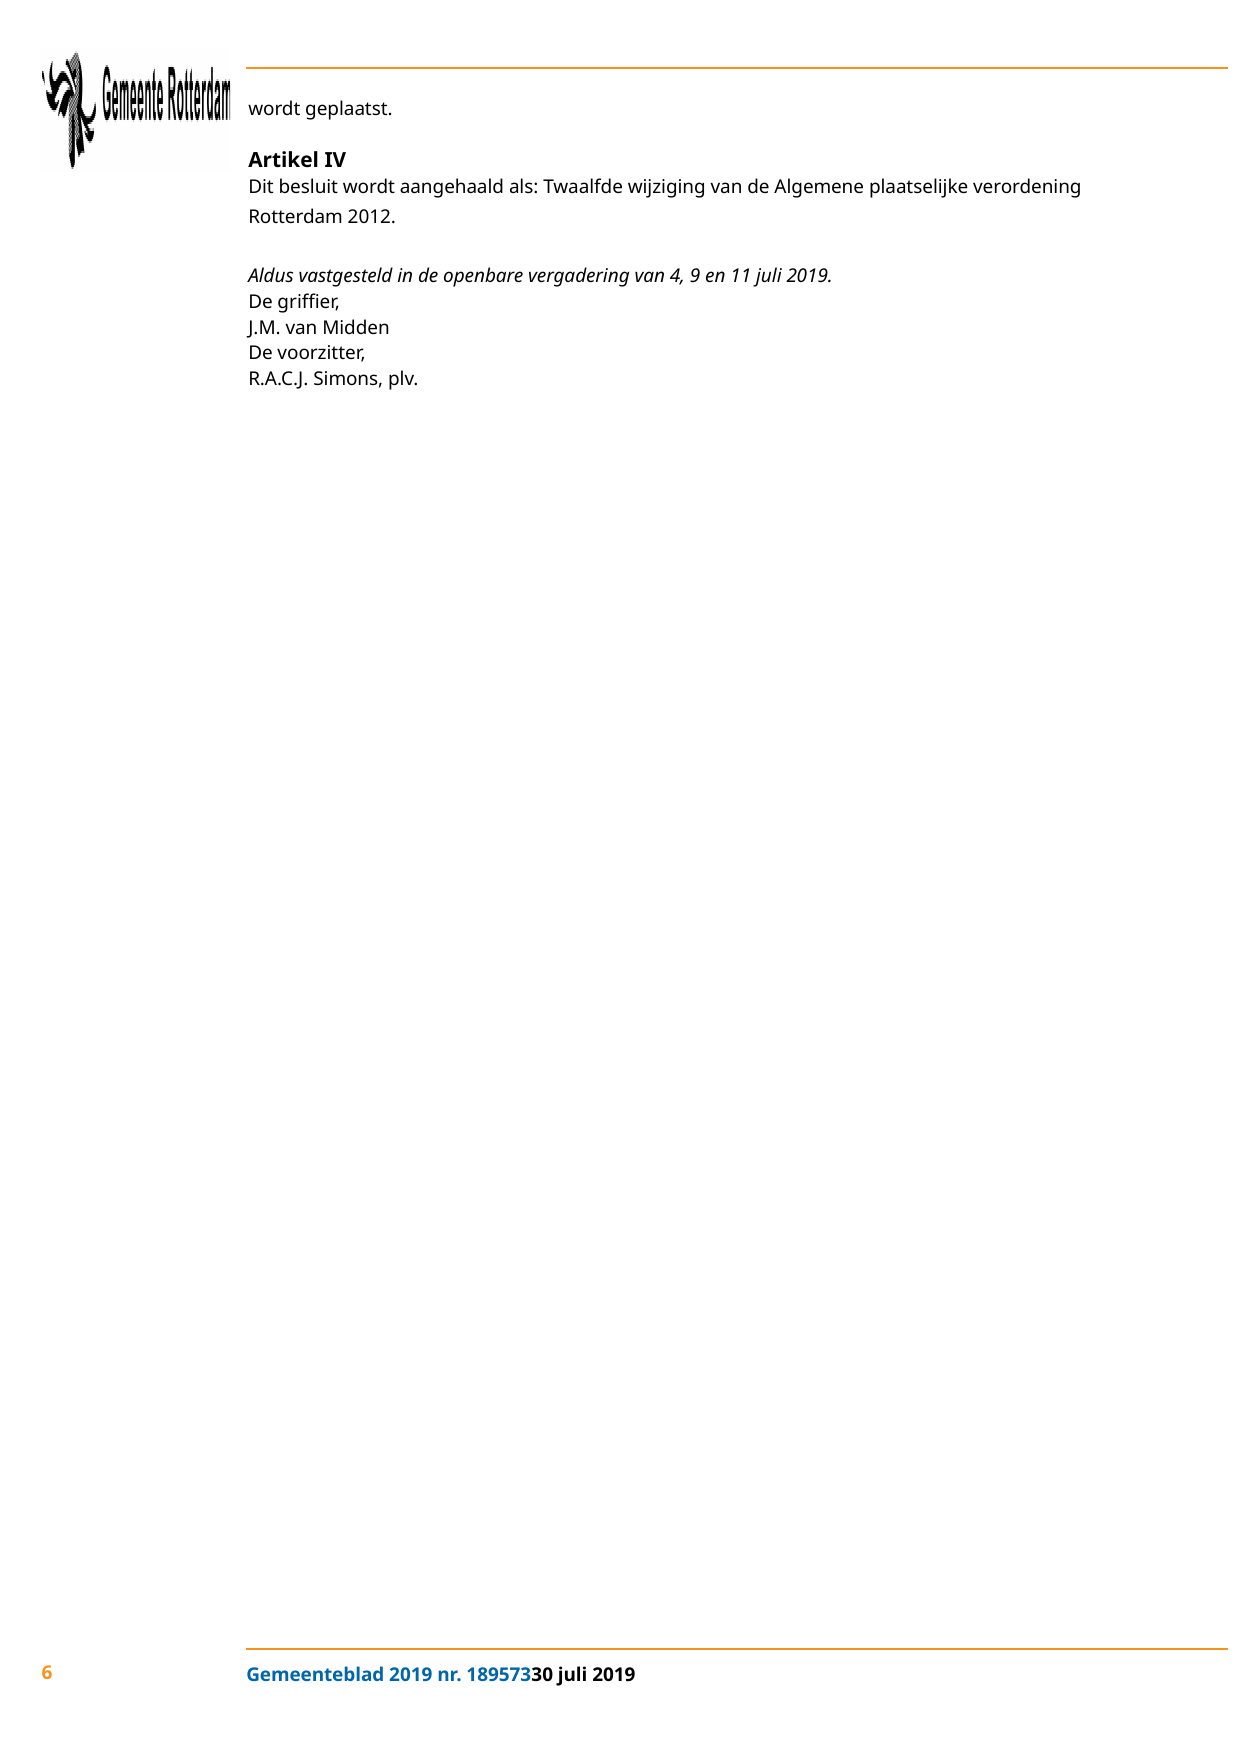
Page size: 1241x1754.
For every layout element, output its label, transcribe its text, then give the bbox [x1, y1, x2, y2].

picture [41, 47, 231, 172]
text De voorzitter, [248, 339, 1152, 365]
text De griffier, [248, 288, 1152, 314]
text J.M. van Midden [248, 314, 1152, 339]
text Artikel IV [248, 145, 1152, 174]
text R.A.C.J. Simons, plv. [248, 365, 1152, 391]
text wordt geplaatst. [248, 95, 1152, 121]
text Dit besluit wordt aangehaald als: Twaalfde wijziging van de Algemene plaatselijke verordening Rotterdam 2012. [248, 174, 1152, 229]
text Aldus vastgesteld in de openbare vergadering van 4, 9 en 11 juli 2019. [248, 262, 1152, 288]
